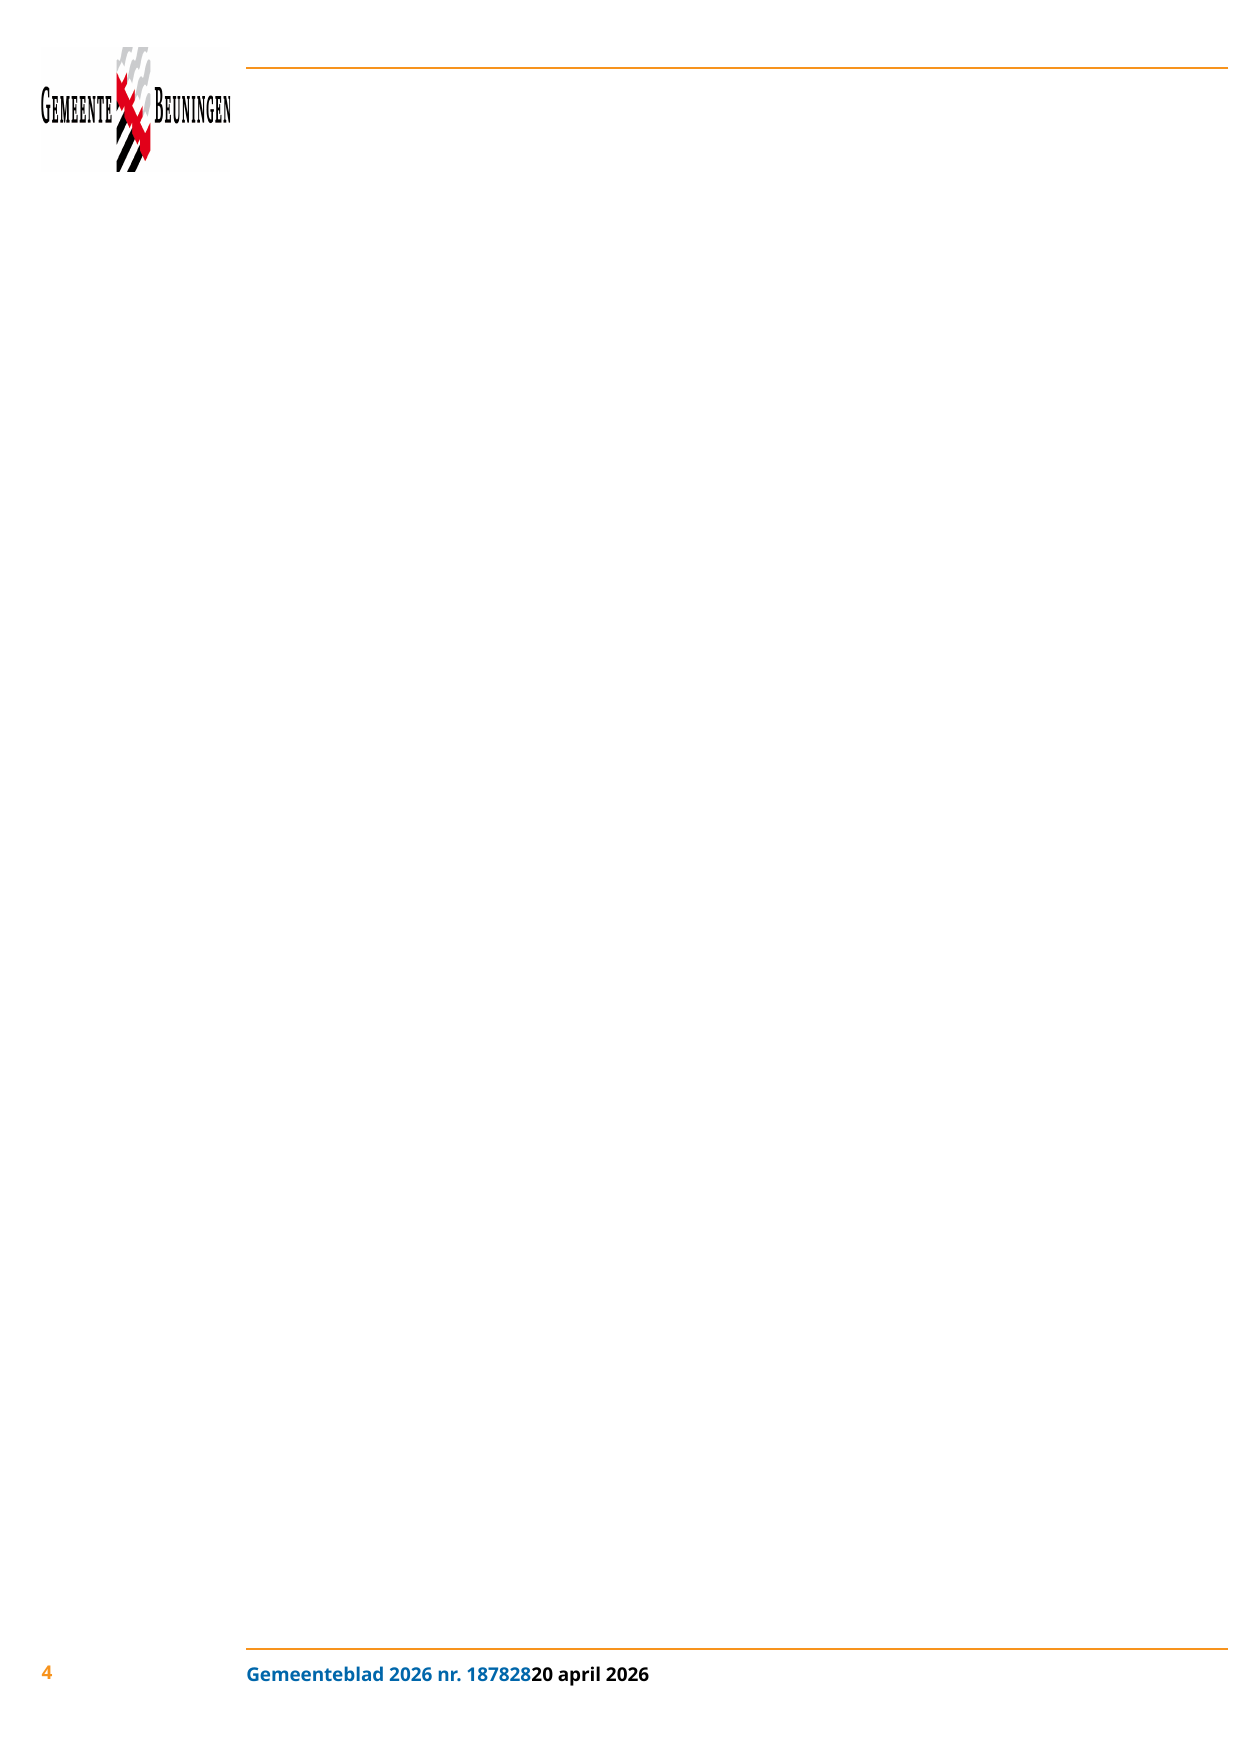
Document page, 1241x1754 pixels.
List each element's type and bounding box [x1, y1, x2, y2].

picture [41, 47, 231, 172]
